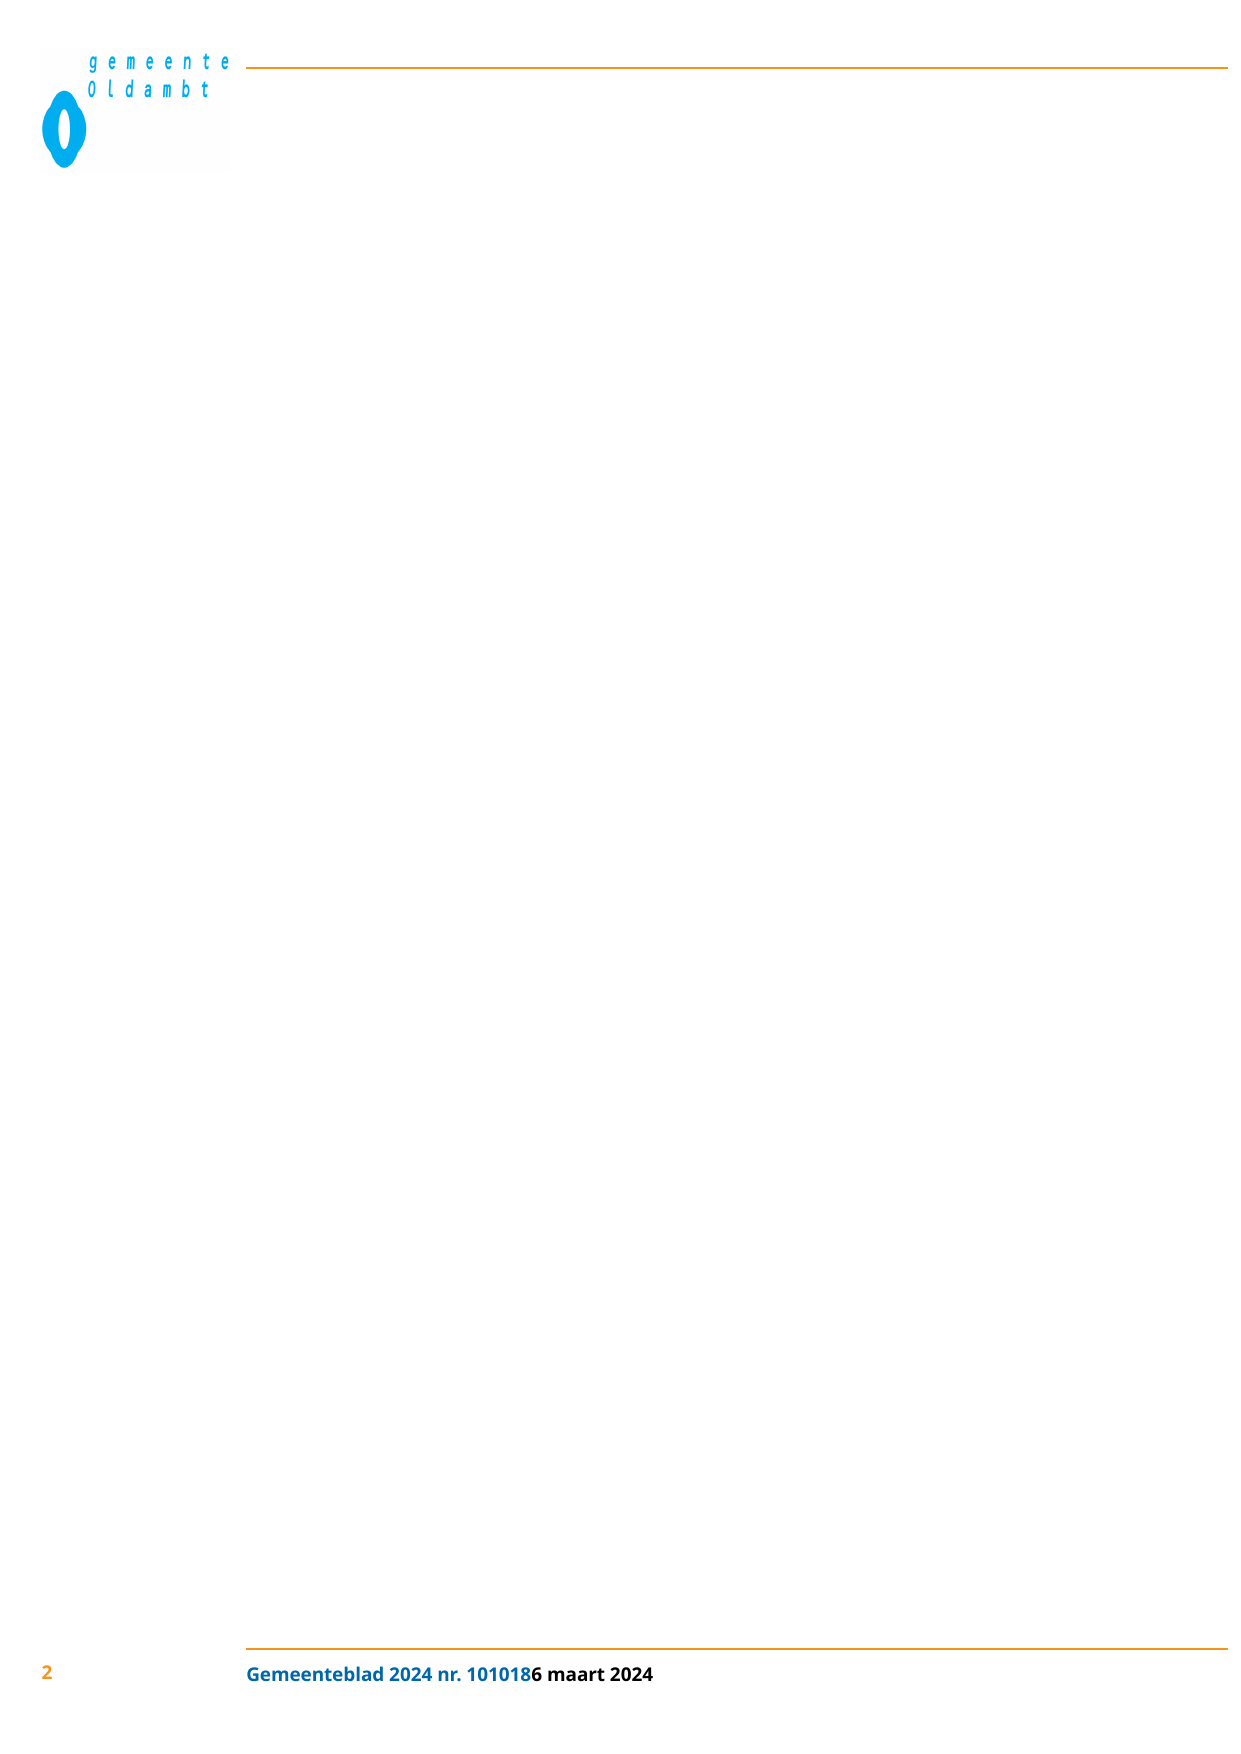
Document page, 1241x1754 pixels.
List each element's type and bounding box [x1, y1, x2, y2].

picture [41, 47, 231, 172]
